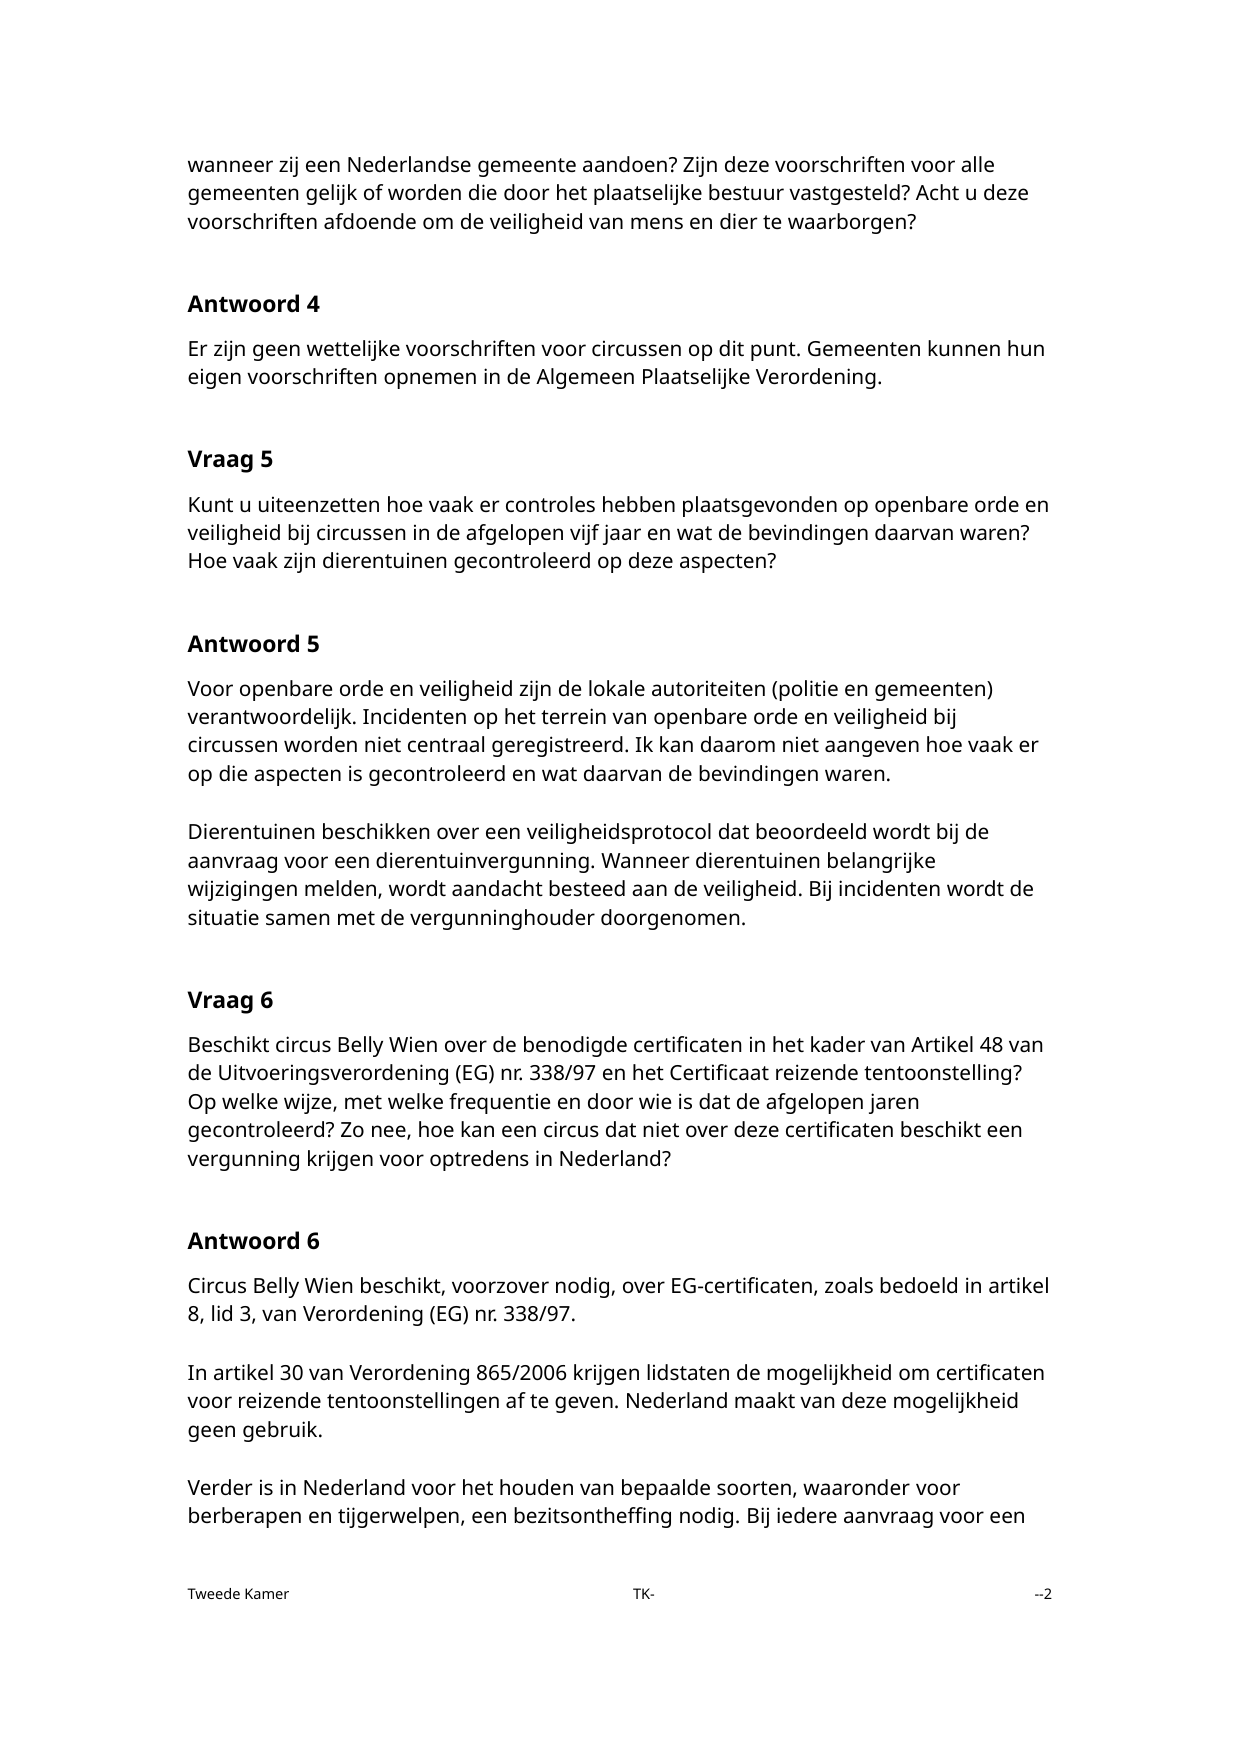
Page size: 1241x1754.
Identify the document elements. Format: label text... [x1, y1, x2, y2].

text Dierentuinen beschikken over een veiligheidsprotocol dat beoordeeld wordt bij de aanvraag voor een dierentuinvergunning. Wanneer dierentuinen belangrijke wijzigingen melden, wordt aandacht besteed aan de veiligheid. Bij incidenten wordt de situatie samen met de vergunninghouder doorgenomen. [187, 817, 1053, 931]
text Voor openbare orde en veiligheid zijn de lokale autoriteiten (politie en gemeenten) verantwoordelijk. Incidenten op het terrein van openbare orde en veiligheid bij circussen worden niet centraal geregistreerd. Ik kan daarom niet aangeven hoe vaak er op die aspecten is gecontroleerd en wat daarvan de bevindingen waren. [187, 674, 1053, 787]
subtitle Vraag 5 [187, 443, 1053, 475]
text Circus Belly Wien beschikt, voorzover nodig, over EG-certificaten, zoals bedoeld in artikel 8, lid 3, van Verordening (EG) nr. 338/97. [187, 1271, 1053, 1328]
text wanneer zij een Nederlandse gemeente aandoen? Zijn deze voorschriften voor alle gemeenten gelijk of worden die door het plaatselijke bestuur vastgesteld? Acht u deze voorschriften afdoende om de veiligheid van mens en dier te waarborgen? [187, 150, 1053, 235]
text Beschikt circus Belly Wien over de benodigde certificaten in het kader van Artikel 48 van de Uitvoeringsverordening (EG) nr. 338/97 en het Certificaat reizende tentoonstelling? Op welke wijze, met welke frequentie en door wie is dat de afgelopen jaren gecontroleerd? Zo nee, hoe kan een circus dat niet over deze certificaten beschikt een vergunning krijgen voor optredens in Nederland? [187, 1030, 1053, 1172]
subtitle Vraag 6 [187, 984, 1053, 1015]
subtitle Antwoord 5 [187, 627, 1053, 659]
text Kunt u uiteenzetten hoe vaak er controles hebben plaatsgevonden op openbare orde en veiligheid bij circussen in de afgelopen vijf jaar en wat de bevindingen daarvan waren? Hoe vaak zijn dierentuinen gecontroleerd op deze aspecten? [187, 490, 1053, 575]
subtitle Antwoord 6 [187, 1225, 1053, 1256]
subtitle Antwoord 4 [187, 288, 1053, 319]
text In artikel 30 van Verordening 865/2006 krijgen lidstaten de mogelijkheid om certificaten voor reizende tentoonstellingen af te geven. Nederland maakt van deze mogelijkheid geen gebruik. [187, 1358, 1053, 1443]
text Verder is in Nederland voor het houden van bepaalde soorten, waaronder voor berberapen en tijgerwelpen, een bezitsontheffing nodig. Bij iedere aanvraag voor een [187, 1473, 1053, 1530]
text Er zijn geen wettelijke voorschriften voor circussen op dit punt. Gemeenten kunnen hun eigen voorschriften opnemen in de Algemeen Plaatselijke Verordening. [187, 334, 1053, 391]
